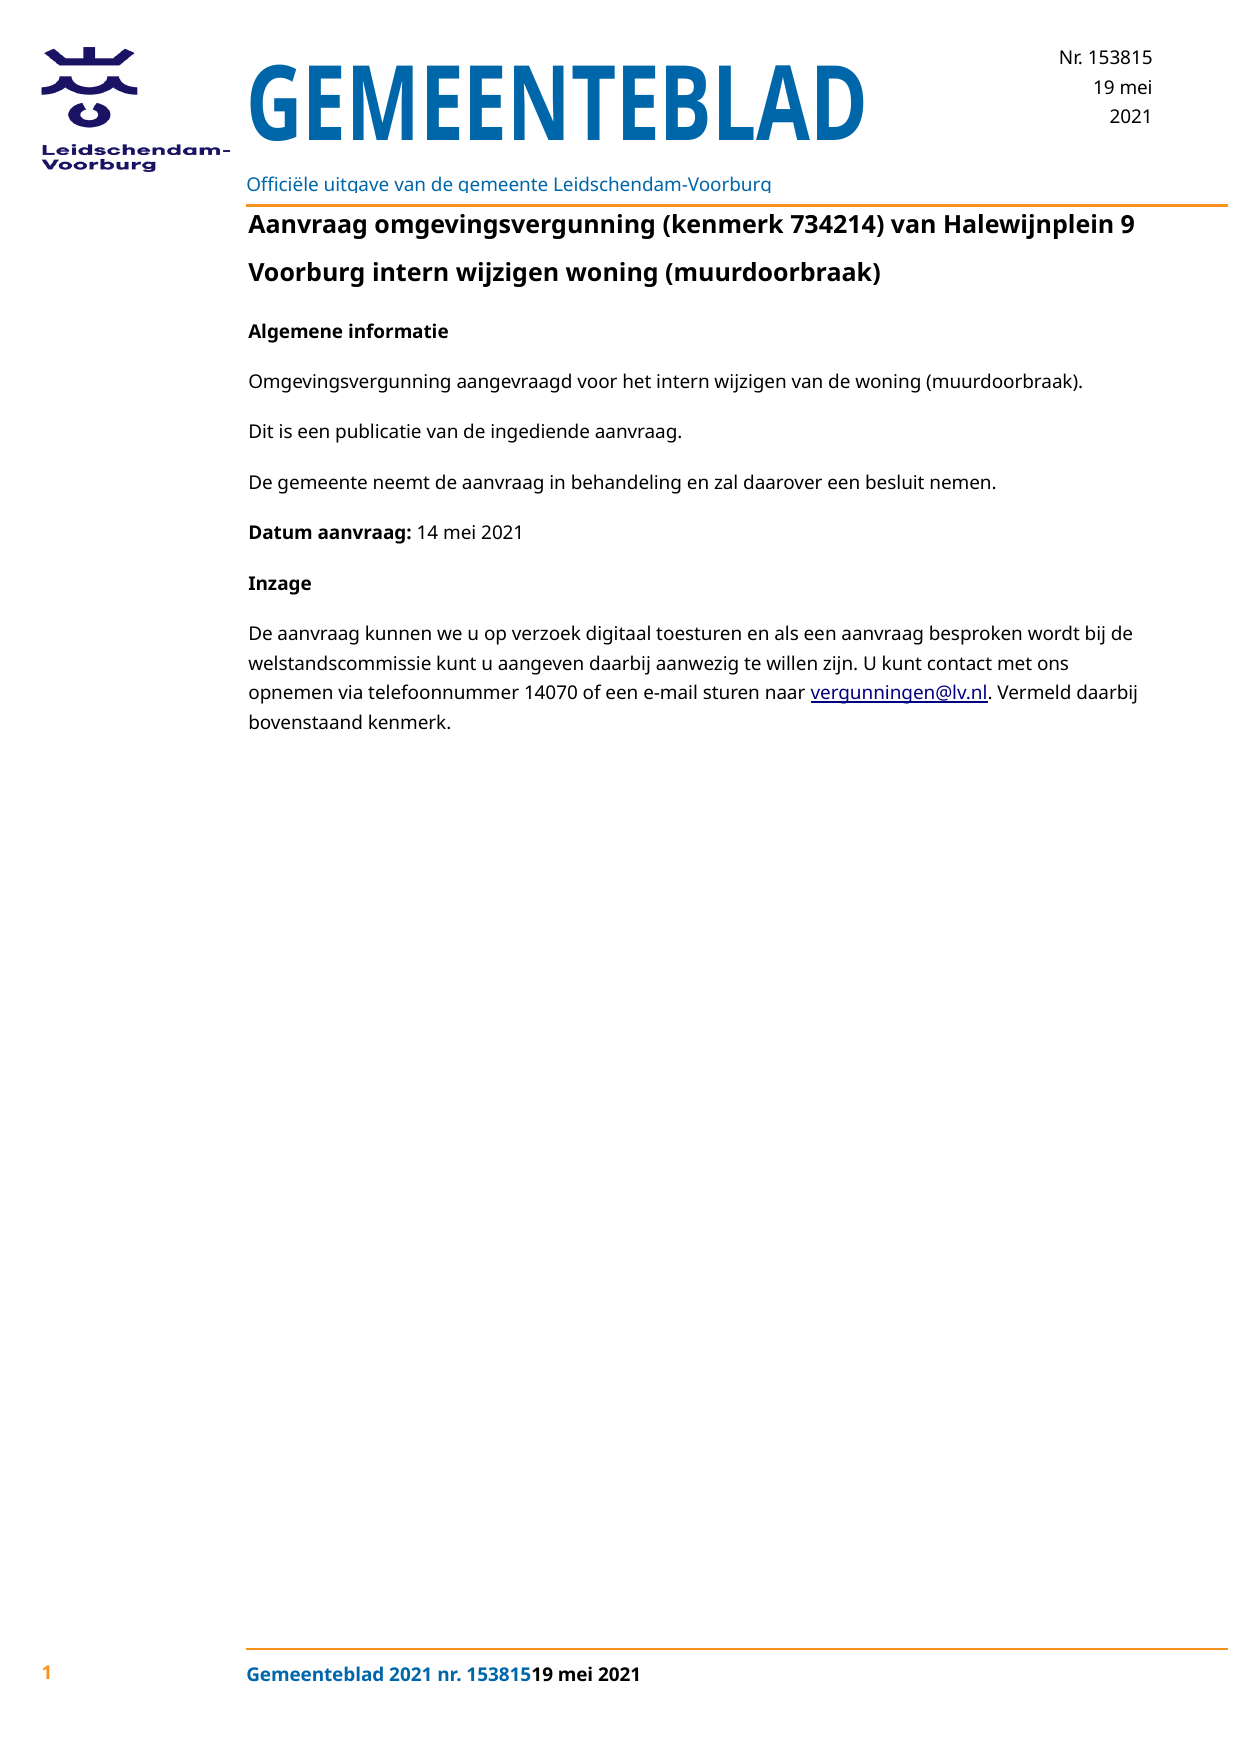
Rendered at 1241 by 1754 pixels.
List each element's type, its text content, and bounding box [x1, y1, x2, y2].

text De gemeente neemt de aanvraag in behandeling en zal daarover een besluit nemen. [248, 469, 1152, 495]
text Algemene informatie [248, 318, 1152, 344]
text Aanvraag omgevingsvergunning (kenmerk 734214) van Halewijnplein 9 Voorburg intern wijzigen woning (muurdoorbraak) [248, 207, 1152, 288]
text Inzage [248, 570, 1152, 596]
text De aanvraag kunnen we u op verzoek digitaal toesturen en als een aanvraag besproken wordt bij de welstandscommissie kunt u aangeven daarbij aanwezig te willen zijn. U kunt contact met ons opnemen via telefoonnummer 14070 of een e-mail sturen naar vergunningen@lv.nl. Vermeld daarbij bovenstaand kenmerk. [248, 620, 1152, 735]
picture [41, 47, 231, 172]
text Dit is een publicatie van de ingediende aanvraag. [248, 419, 1152, 444]
text Datum aanvraag: 14 mei 2021 [248, 519, 1152, 545]
text Omgevingsvergunning aangevraagd voor het intern wijzigen van de woning (muurdoorbraak). [248, 368, 1152, 394]
